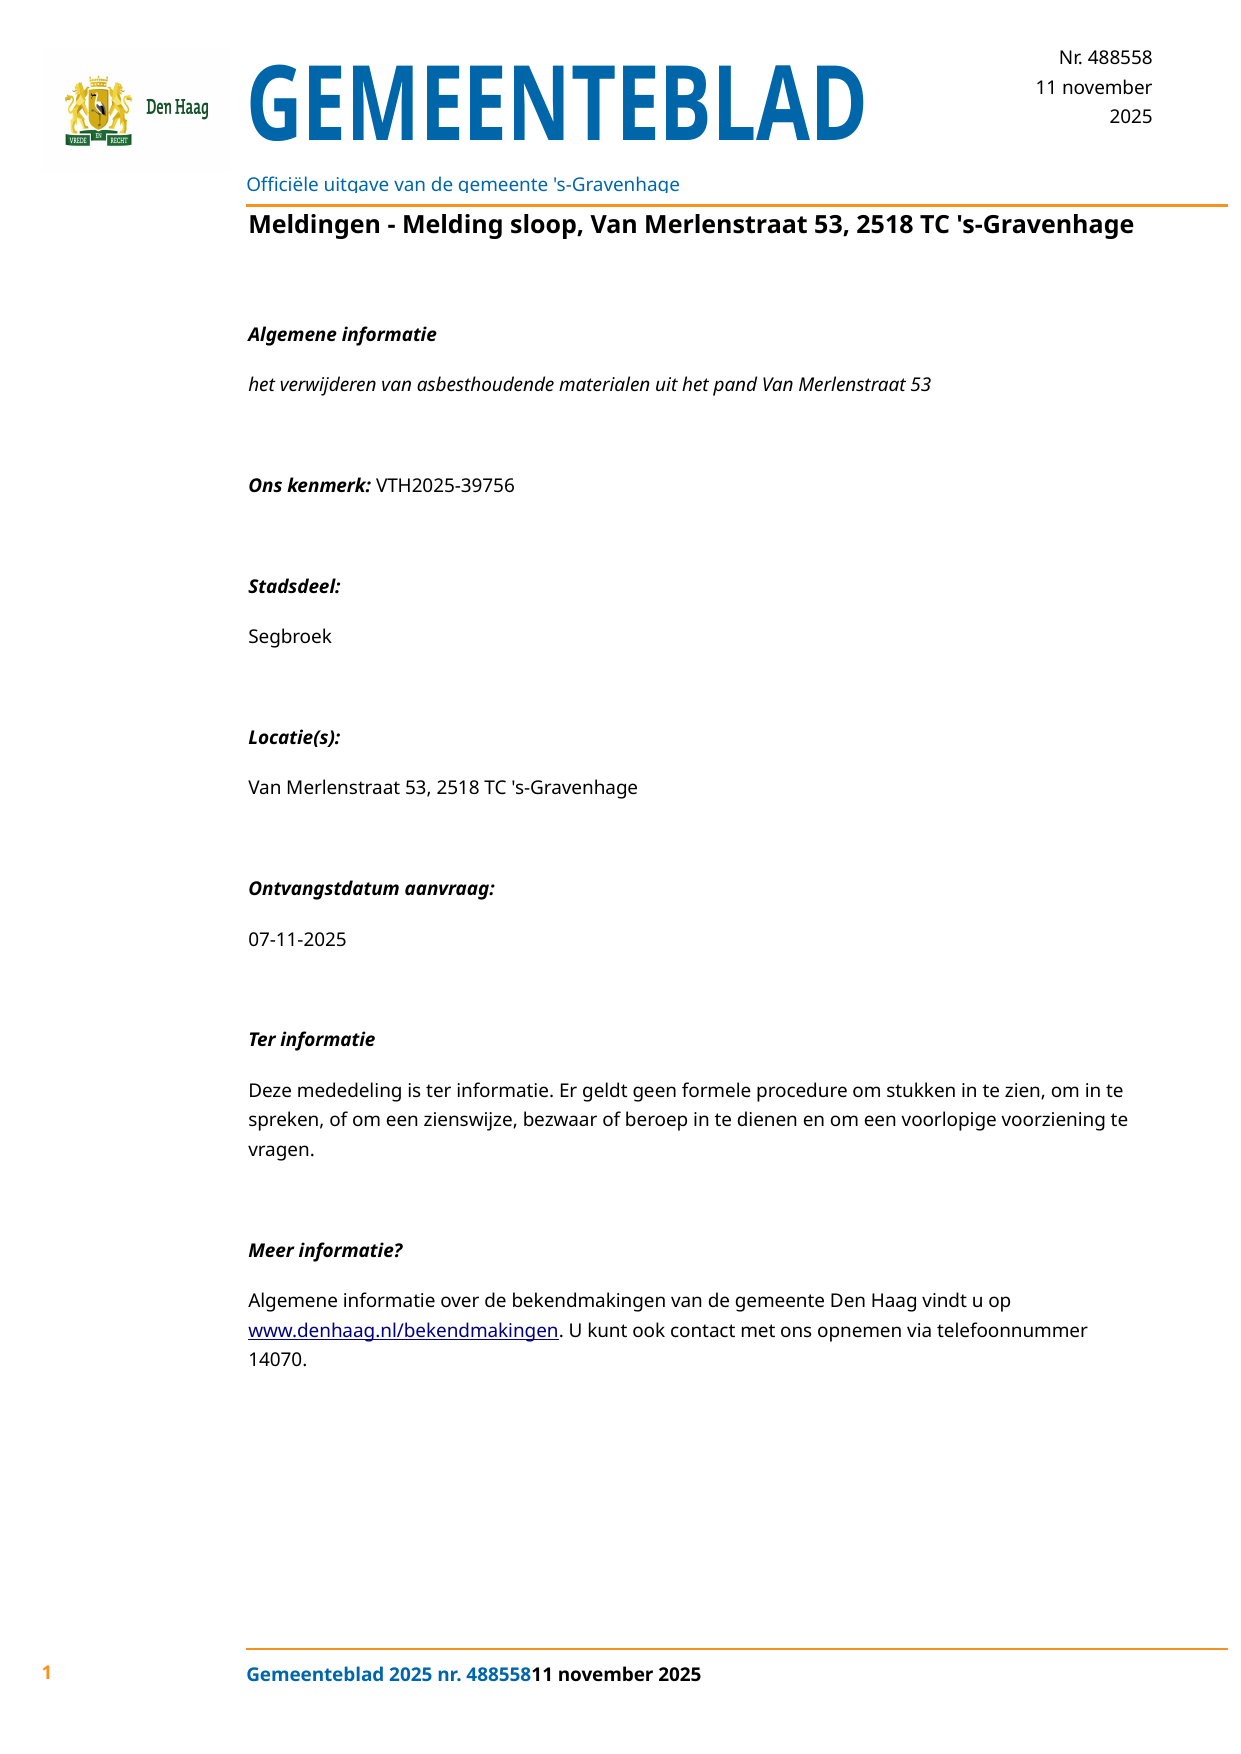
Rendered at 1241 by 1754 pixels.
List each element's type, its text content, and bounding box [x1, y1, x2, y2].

text Meldingen - Melding sloop, Van Merlenstraat 53, 2518 TC 's-Gravenhage [248, 207, 1152, 241]
text Deze mededeling is ter informatie. Er geldt geen formele procedure om stukken in te zien, om in te spreken, of om een zienswijze, bezwaar of beroep in te dienen en om een voorlopige voorziening te vragen. [248, 1077, 1152, 1162]
text het verwijderen van asbesthoudende materialen uit het pand Van Merlenstraat 53 [248, 371, 1152, 397]
text Locatie(s): [248, 724, 1152, 750]
text Van Merlenstraat 53, 2518 TC 's-Gravenhage [248, 774, 1152, 800]
text Ontvangstdatum aanvraag: [248, 875, 1152, 901]
text Segbroek [248, 623, 1152, 649]
text Algemene informatie [248, 321, 1152, 346]
text 07-11-2025 [248, 926, 1152, 951]
text Stadsdeel: [248, 573, 1152, 598]
text Ter informatie [248, 1027, 1152, 1052]
picture [41, 47, 231, 172]
text Algemene informatie over de bekendmakingen van de gemeente Den Haag vindt u op www.denhaag.nl/bekendmakingen. U kunt ook contact met ons opnemen via telefoonnummer 14070. [248, 1287, 1152, 1372]
text Meer informatie? [248, 1237, 1152, 1263]
text Ons kenmerk: VTH2025-39756 [248, 472, 1152, 498]
